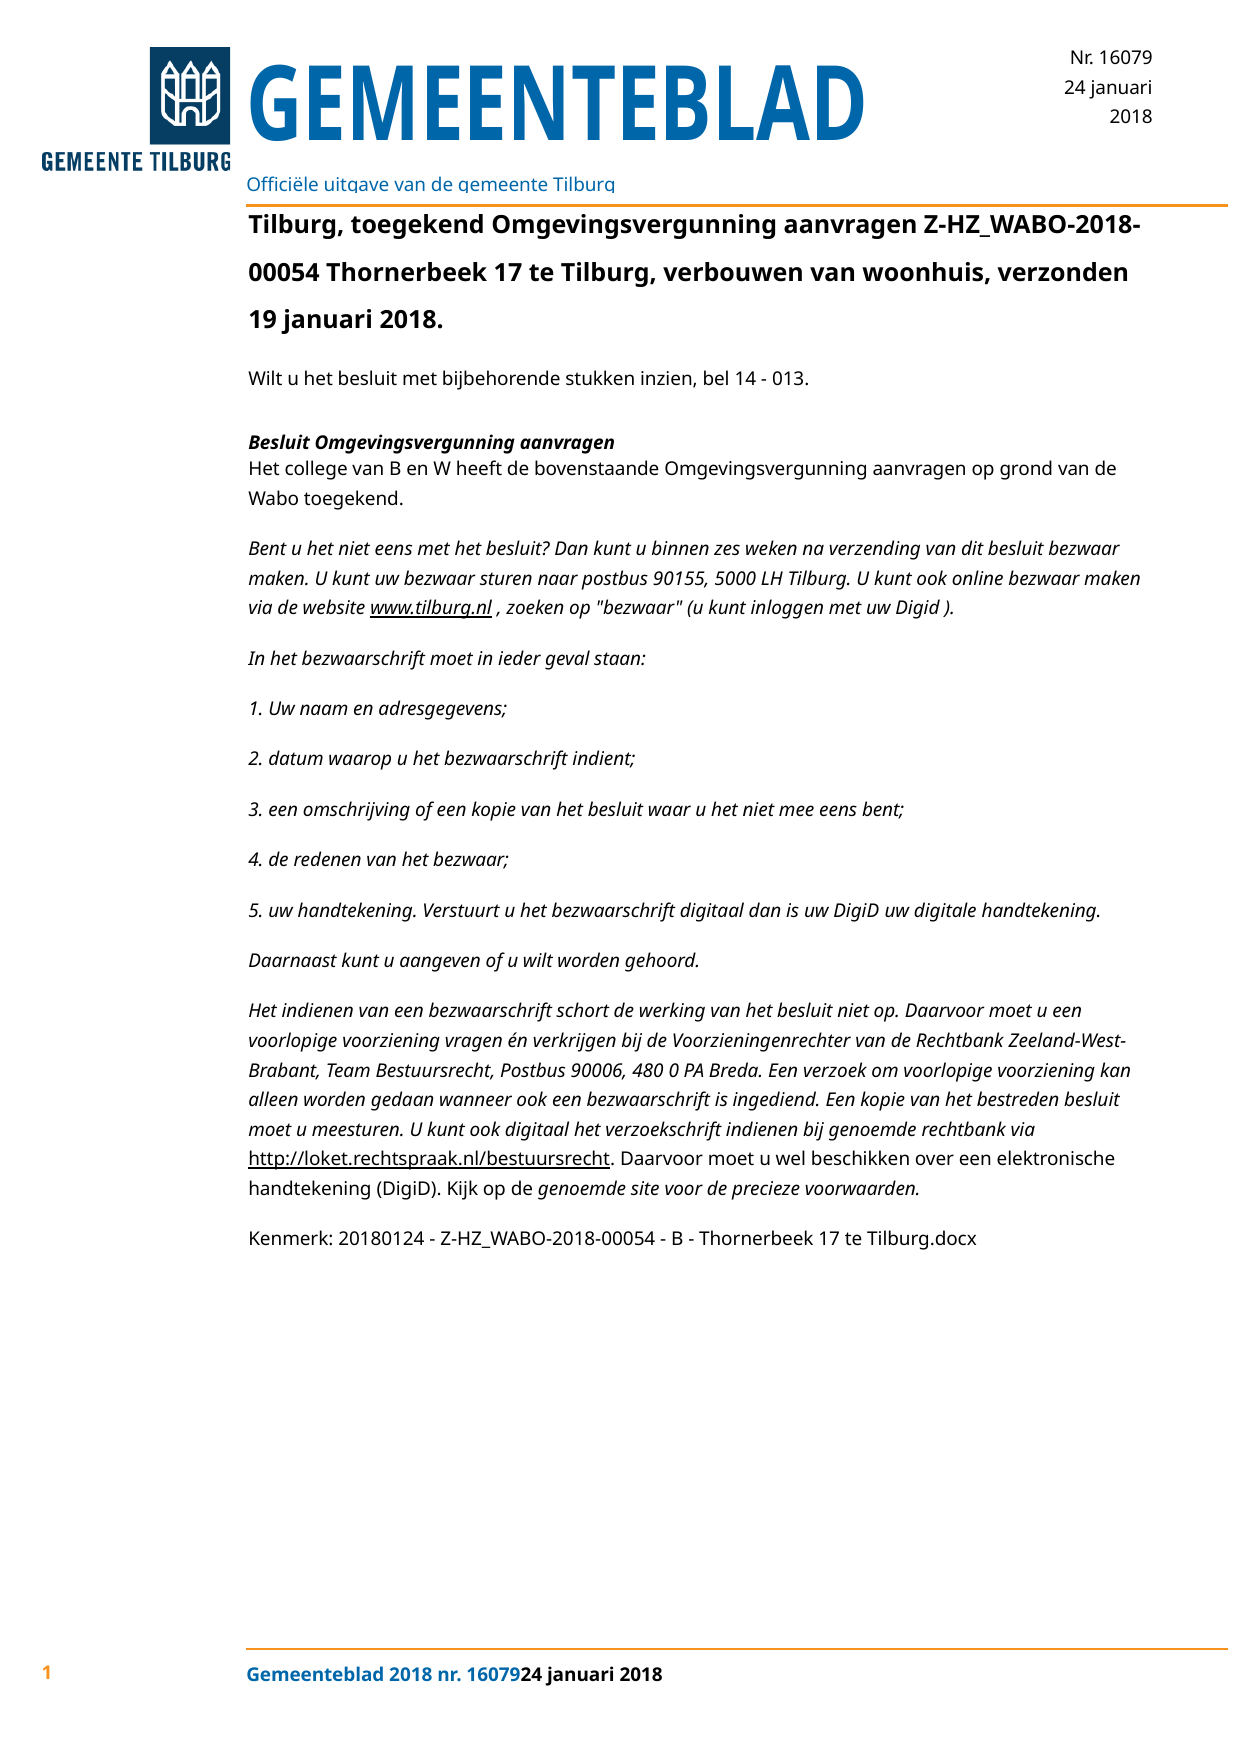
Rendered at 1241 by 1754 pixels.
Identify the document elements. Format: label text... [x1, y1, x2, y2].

text Tilburg, toegekend Omgevingsvergunning aanvragen Z-HZ_WABO-2018-00054 Thornerbeek 17 te Tilburg, verbouwen van woonhuis, verzonden 19 januari 2018. [248, 207, 1152, 336]
text 1. Uw naam en adresgegevens; [248, 695, 1152, 721]
text Het indienen van een bezwaarschrift schort de werking van het besluit niet op. Daarvoor moet u een voorlopige voorziening vragen én verkrijgen bij de Voorzieningenrechter van de Rechtbank Zeeland-West-Brabant, Team Bestuursrecht, Postbus 90006, 480 0 PA Breda. Een verzoek om voorlopige voorziening kan alleen worden gedaan wanneer ook een bezwaarschrift is ingediend. Een kopie van het bestreden besluit moet u meesturen. U kunt ook digitaal het verzoekschrift indienen bij genoemde rechtbank via http://loket.rechtspraak.nl/bestuursrecht. Daarvoor moet u wel beschikken over een elektronische handtekening (DigiD). Kijk op de genoemde site voor de precieze voorwaarden. [248, 998, 1152, 1201]
text Wilt u het besluit met bijbehorende stukken inzien, bel 14 - 013. [248, 366, 1152, 391]
text 2. datum waarop u het bezwaarschrift indient; [248, 746, 1152, 771]
text Het college van B en W heeft de bovenstaande Omgevingsvergunning aanvragen op grond van de Wabo toegekend. [248, 455, 1152, 511]
text 4. de redenen van het bezwaar; [248, 846, 1152, 872]
text Besluit Omgevingsvergunning aanvragen [248, 429, 1152, 455]
text In het bezwaarschrift moet in ieder geval staan: [248, 645, 1152, 671]
picture [41, 47, 231, 172]
text Bent u het niet eens met het besluit? Dan kunt u binnen zes weken na verzending van dit besluit bezwaar maken. U kunt uw bezwaar sturen naar postbus 90155, 5000 LH Tilburg. U kunt ook online bezwaar maken via de website www.tilburg.nl , zoeken op "bezwaar" (u kunt inloggen met uw Digid ). [248, 535, 1152, 620]
text Kenmerk: 20180124 - Z-HZ_WABO-2018-00054 - B - Thornerbeek 17 te Tilburg.docx [248, 1226, 1152, 1251]
text 5. uw handtekening. Verstuurt u het bezwaarschrift digitaal dan is uw DigiD uw digitale handtekening. [248, 897, 1152, 923]
text Daarnaast kunt u aangeven of u wilt worden gehoord. [248, 947, 1152, 973]
text 3. een omschrijving of een kopie van het besluit waar u het niet mee eens bent; [248, 796, 1152, 822]
